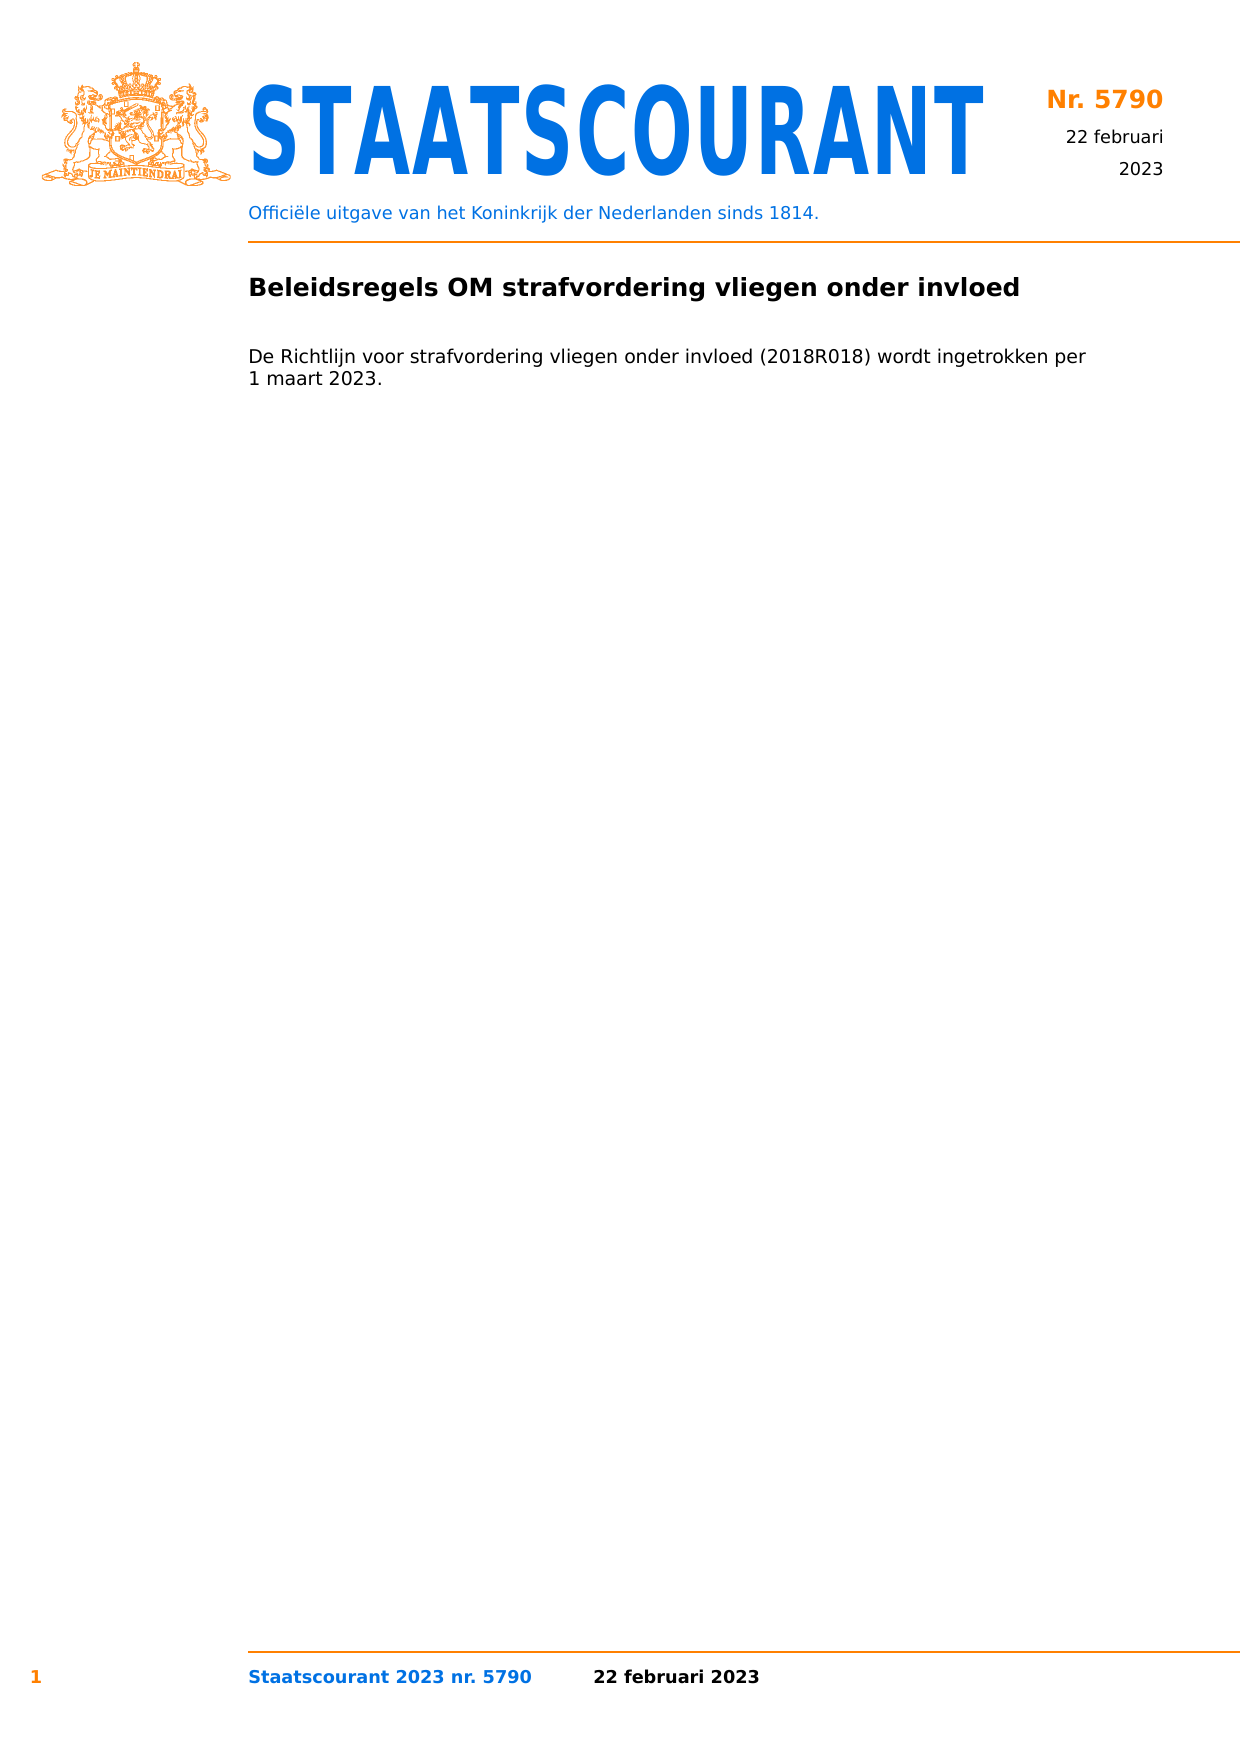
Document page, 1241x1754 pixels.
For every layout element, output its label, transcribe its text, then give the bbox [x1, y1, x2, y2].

subtitle Beleidsregels OM strafvordering vliegen onder invloed [248, 273, 1163, 302]
table_cell Officiële uitgave van het Koninkrijk der Nederlanden sinds 1814. [248, 203, 1240, 241]
picture [41, 62, 231, 186]
table_header STAATSCOURANT [248, 62, 998, 203]
table_header Nr. 5790 [998, 62, 1240, 121]
table_cell 22 februari [998, 121, 1240, 153]
table_header [25, 62, 248, 241]
table_cell 2023 [998, 153, 1240, 203]
text De Richtlijn voor strafvordering vliegen onder invloed (2018R018) wordt ingetrokken per 1 maart 2023. [248, 346, 1163, 390]
